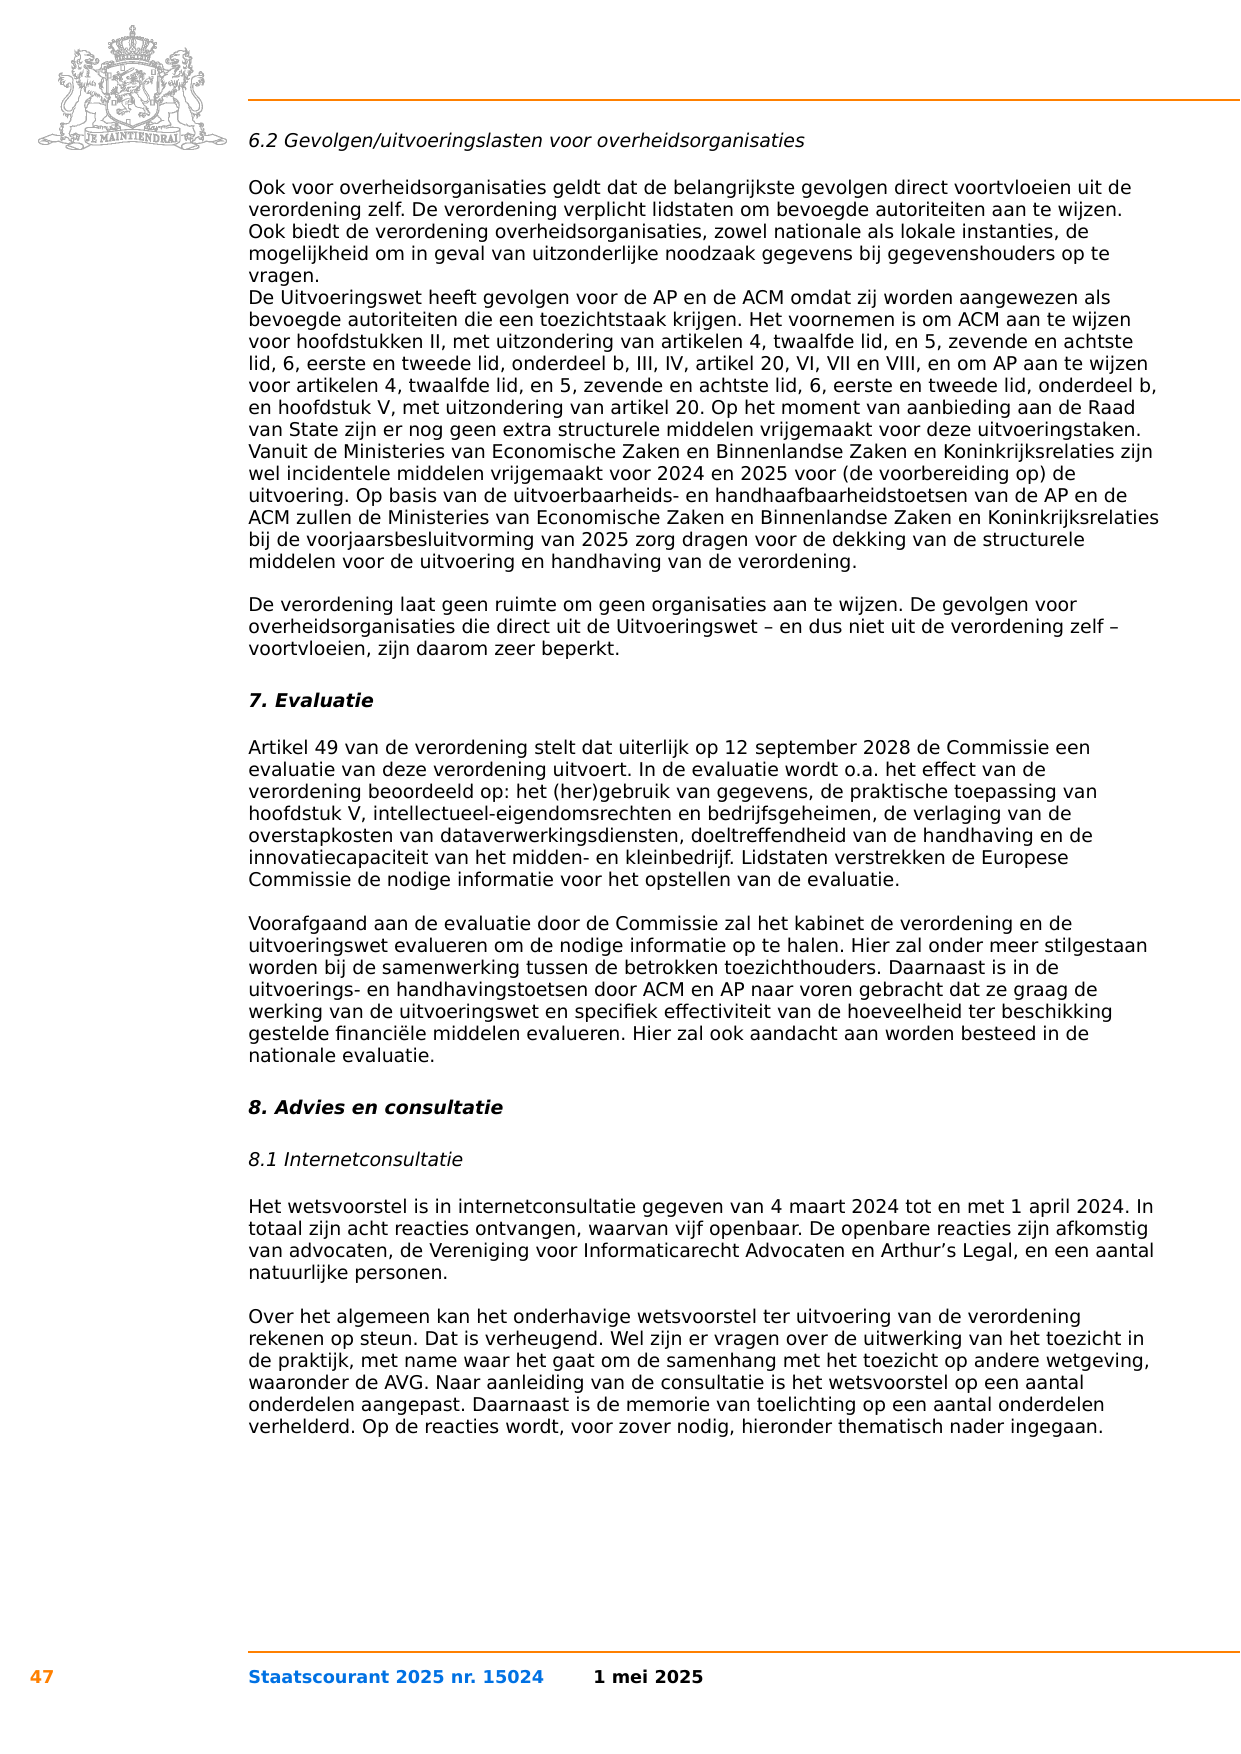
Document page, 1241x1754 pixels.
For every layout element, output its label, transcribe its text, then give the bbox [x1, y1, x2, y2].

text De Uitvoeringswet heeft gevolgen voor de AP en de ACM omdat zij worden aangewezen als bevoegde autoriteiten die een toezichtstaak krijgen. Het voornemen is om ACM aan te wijzen voor hoofdstukken II, met uitzondering van artikelen 4, twaalfde lid, en 5, zevende en achtste lid, 6, eerste en tweede lid, onderdeel b, III, IV, artikel 20, VI, VII en VIII, en om AP aan te wijzen voor artikelen 4, twaalfde lid, en 5, zevende en achtste lid, 6, eerste en tweede lid, onderdeel b, en hoofdstuk V, met uitzondering van artikel 20. Op het moment van aanbieding aan de Raad van State zijn er nog geen extra structurele middelen vrijgemaakt voor deze uitvoeringstaken. Vanuit de Ministeries van Economische Zaken en Binnenlandse Zaken en Koninkrijksrelaties zijn wel incidentele middelen vrijgemaakt voor 2024 en 2025 voor (de voorbereiding op) de uitvoering. Op basis van de uitvoerbaarheids- en handhaafbaarheidstoetsen van de AP en de ACM zullen de Ministeries van Economische Zaken en Binnenlandse Zaken en Koninkrijksrelaties bij de voorjaarsbesluitvorming van 2025 zorg dragen voor de dekking van de structurele middelen voor de uitvoering en handhaving van de verordening. [248, 287, 1163, 572]
subtitle 7. Evaluatie [248, 690, 1163, 712]
picture [38, 25, 227, 150]
subtitle 6.2 Gevolgen/uitvoeringslasten voor overheidsorganisaties [248, 130, 1163, 152]
text Over het algemeen kan het onderhavige wetsvoorstel ter uitvoering van de verordening rekenen op steun. Dat is verheugend. Wel zijn er vragen over de uitwerking van het toezicht in de praktijk, met name waar het gaat om de samenhang met het toezicht op andere wetgeving, waaronder de AVG. Naar aanleiding van de consultatie is het wetsvoorstel op een aantal onderdelen aangepast. Daarnaast is de memorie van toelichting op een aantal onderdelen verhelderd. Op de reacties wordt, voor zover nodig, hieronder thematisch nader ingegaan. [248, 1306, 1163, 1437]
text Het wetsvoorstel is in internetconsultatie gegeven van 4 maart 2024 tot en met 1 april 2024. In totaal zijn acht reacties ontvangen, waarvan vijf openbaar. De openbare reacties zijn afkomstig van advocaten, de Vereniging voor Informaticarecht Advocaten en Arthur’s Legal, en een aantal natuurlijke personen. [248, 1196, 1163, 1284]
text De verordening laat geen ruimte om geen organisaties aan te wijzen. De gevolgen voor overheidsorganisaties die direct uit de Uitvoeringswet – en dus niet uit de verordening zelf – voortvloeien, zijn daarom zeer beperkt. [248, 594, 1163, 660]
subtitle 8.1 Internetconsultatie [248, 1149, 1163, 1171]
subtitle 8. Advies en consultatie [248, 1097, 1163, 1119]
text Artikel 49 van de verordening stelt dat uiterlijk op 12 september 2028 de Commissie een evaluatie van deze verordening uitvoert. In de evaluatie wordt o.a. het effect van de verordening beoordeeld op: het (her)gebruik van gegevens, de praktische toepassing van hoofdstuk V, intellectueel-eigendomsrechten en bedrijfsgeheimen, de verlaging van de overstapkosten van dataverwerkingsdiensten, doeltreffendheid van de handhaving en de innovatiecapaciteit van het midden- en kleinbedrijf. Lidstaten verstrekken de Europese Commissie de nodige informatie voor het opstellen van de evaluatie. [248, 737, 1163, 891]
text Voorafgaand aan de evaluatie door de Commissie zal het kabinet de verordening en de uitvoeringswet evalueren om de nodige informatie op te halen. Hier zal onder meer stilgestaan worden bij de samenwerking tussen de betrokken toezichthouders. Daarnaast is in de uitvoerings- en handhavingstoetsen door ACM en AP naar voren gebracht dat ze graag de werking van de uitvoeringswet en specifiek effectiviteit van de hoeveelheid ter beschikking gestelde financiële middelen evalueren. Hier zal ook aandacht aan worden besteed in de nationale evaluatie. [248, 913, 1163, 1067]
text Ook voor overheidsorganisaties geldt dat de belangrijkste gevolgen direct voortvloeien uit de verordening zelf. De verordening verplicht lidstaten om bevoegde autoriteiten aan te wijzen. Ook biedt de verordening overheidsorganisaties, zowel nationale als lokale instanties, de mogelijkheid om in geval van uitzonderlijke noodzaak gegevens bij gegevenshouders op te vragen. [248, 177, 1163, 287]
